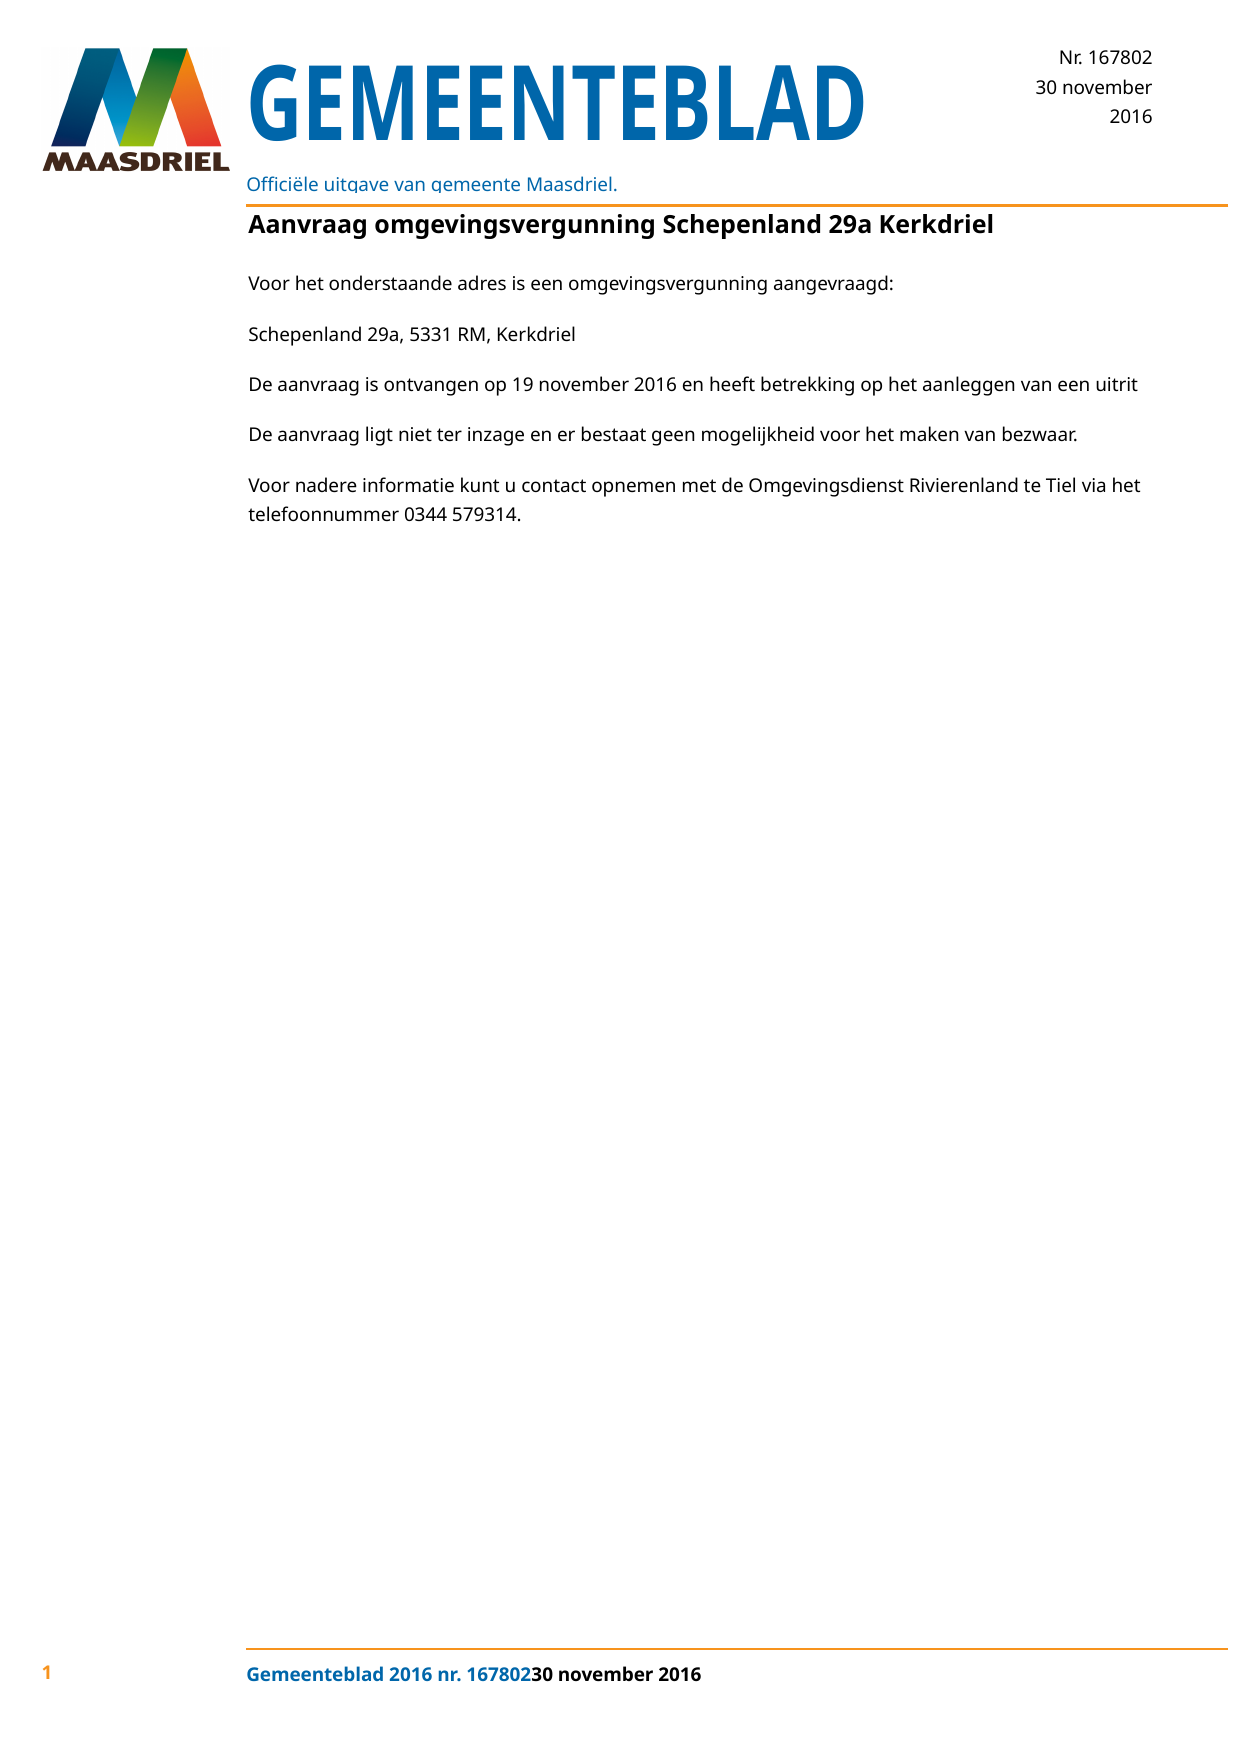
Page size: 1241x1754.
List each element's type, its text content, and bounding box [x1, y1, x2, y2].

text Schepenland 29a, 5331 RM, Kerkdriel [248, 321, 1152, 346]
text Aanvraag omgevingsvergunning Schepenland 29a Kerkdriel [248, 207, 1152, 241]
picture [41, 47, 231, 172]
text De aanvraag ligt niet ter inzage en er bestaat geen mogelijkheid voor het maken van bezwaar. [248, 422, 1152, 447]
text Voor het onderstaande adres is een omgevingsvergunning aangevraagd: [248, 270, 1152, 296]
text De aanvraag is ontvangen op 19 november 2016 en heeft betrekking op het aanleggen van een uitrit [248, 371, 1152, 397]
text Voor nadere informatie kunt u contact opnemen met de Omgevingsdienst Rivierenland te Tiel via het telefoonnummer 0344 579314. [248, 472, 1152, 527]
